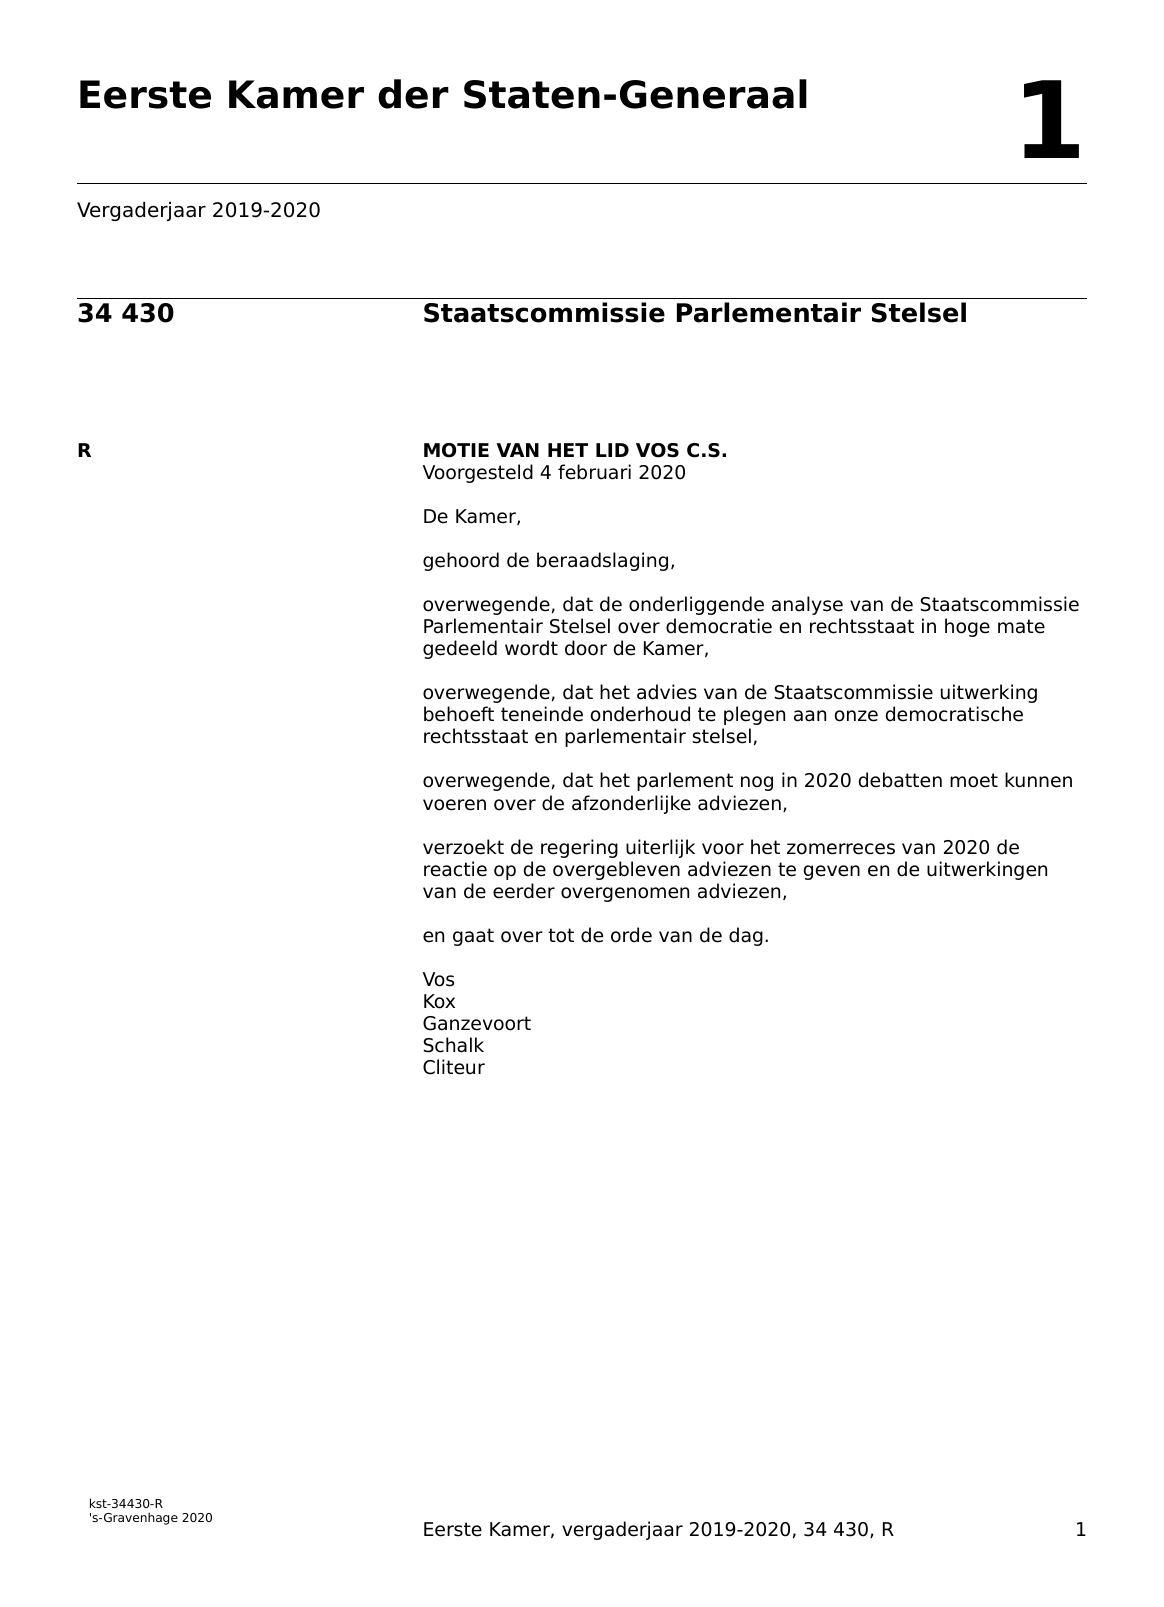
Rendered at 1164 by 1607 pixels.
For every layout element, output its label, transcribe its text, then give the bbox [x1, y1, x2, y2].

text overwegende, dat het advies van de Staatscommissie uitwerking behoeft teneinde onderhoud te plegen aan onze democratische rechtsstaat en parlementair stelsel, [422, 682, 1087, 748]
table_cell Vergaderjaar 2019-2020 [77, 184, 1087, 298]
text Cliteur [422, 1057, 1087, 1079]
text kst-34430-R [88, 1497, 323, 1511]
text overwegende, dat het parlement nog in 2020 debatten moet kunnen voeren over de afzonderlijke adviezen, [422, 770, 1087, 814]
text gehoord de beraadslaging, [422, 550, 1087, 572]
text 's-Gravenhage 2020 [88, 1511, 323, 1525]
text verzoekt de regering uiterlijk voor het zomerreces van 2020 de reactie op de overgebleven adviezen te geven en de uitwerkingen van de eerder overgenomen adviezen, [422, 837, 1087, 902]
text Ganzevoort [422, 1013, 1087, 1035]
subtitle R MOTIE VAN HET LID VOS C.S. [77, 440, 1087, 462]
text De Kamer, [422, 506, 1087, 528]
table_header 1 [886, 59, 1087, 183]
text Kox [422, 991, 1087, 1013]
text Vos [422, 969, 1087, 991]
text Voorgesteld 4 februari 2020 [422, 462, 1087, 484]
table_header Eerste Kamer der Staten-Generaal [77, 59, 886, 183]
subtitle 34 430 Staatscommissie Parlementair Stelsel [77, 299, 1087, 329]
text en gaat over tot de orde van de dag. [422, 925, 1087, 947]
text Schalk [422, 1035, 1087, 1057]
text overwegende, dat de onderliggende analyse van de Staatscommissie Parlementair Stelsel over democratie en rechtsstaat in hoge mate gedeeld wordt door de Kamer, [422, 594, 1087, 660]
